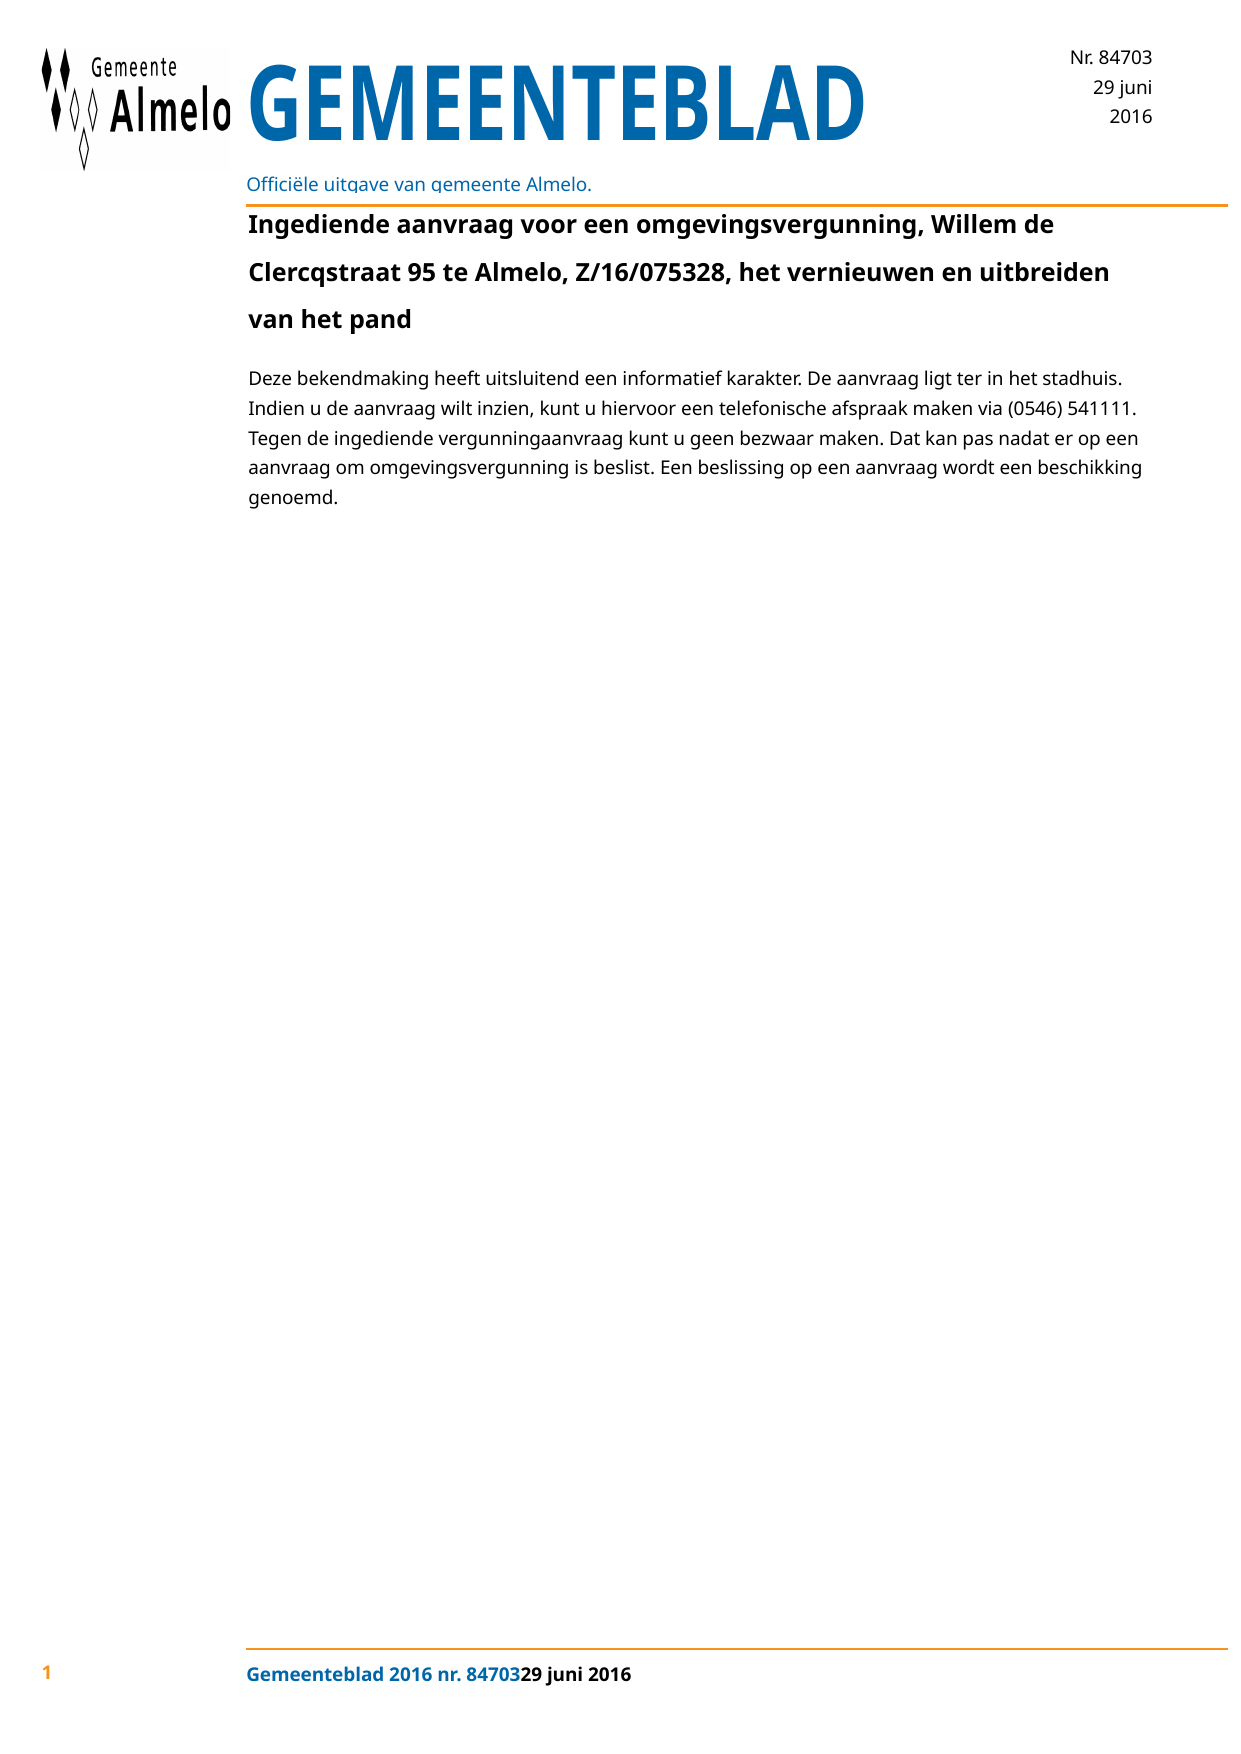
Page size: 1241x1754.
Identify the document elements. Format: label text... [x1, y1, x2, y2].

text Deze bekendmaking heeft uitsluitend een informatief karakter. De aanvraag ligt ter in het stadhuis. Indien u de aanvraag wilt inzien, kunt u hiervoor een telefonische afspraak maken via (0546) 541111. Tegen de ingediende vergunningaanvraag kunt u geen bezwaar maken. Dat kan pas nadat er op een aanvraag om omgevingsvergunning is beslist. Een beslissing op een aanvraag wordt een beschikking genoemd. [248, 366, 1152, 509]
text Ingediende aanvraag voor een omgevingsvergunning, Willem de Clercqstraat 95 te Almelo, Z/16/075328, het vernieuwen en uitbreiden van het pand [248, 207, 1152, 336]
picture [41, 47, 231, 172]
